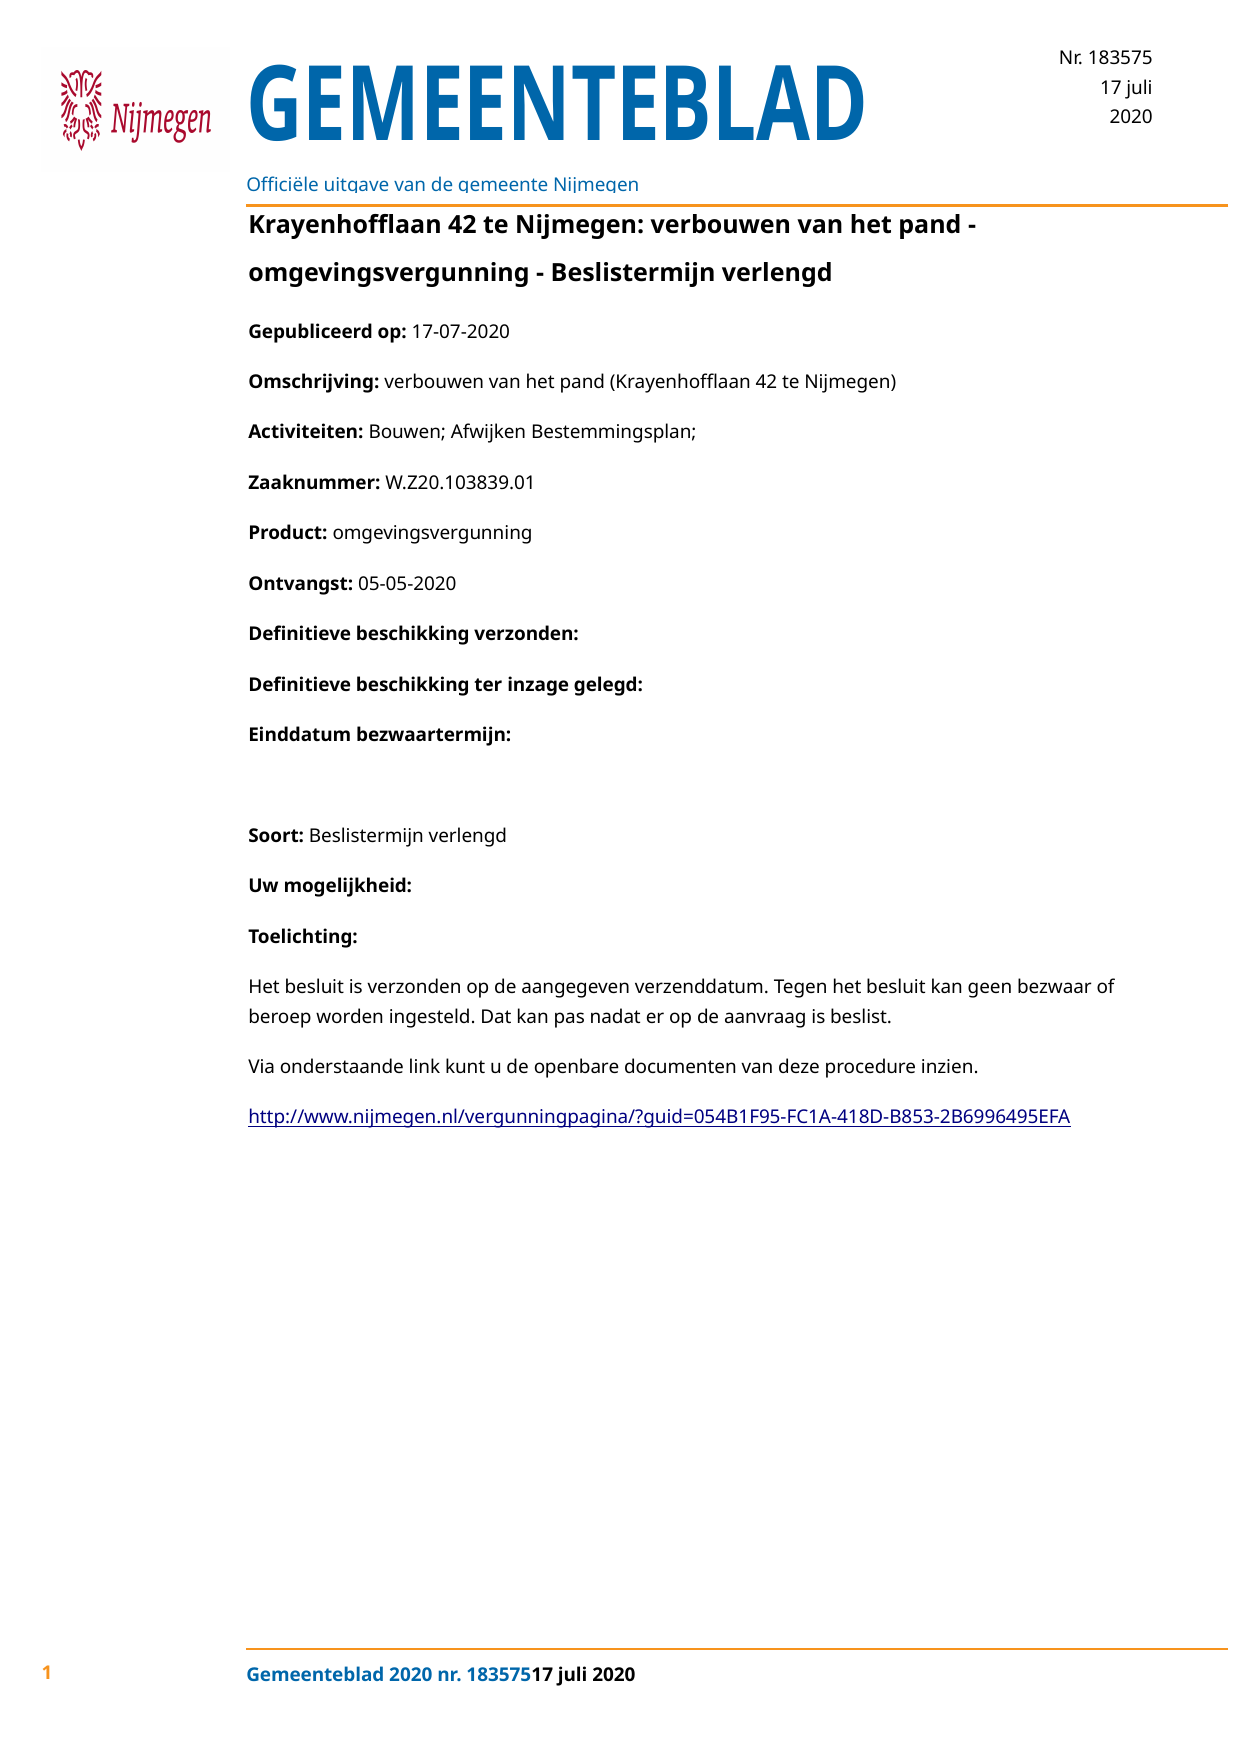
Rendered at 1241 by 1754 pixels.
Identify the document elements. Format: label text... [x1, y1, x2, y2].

text Soort: Beslistermijn verlengd [248, 822, 1152, 848]
text Gepubliceerd op: 17-07-2020 [248, 318, 1152, 344]
text Ontvangst: 05-05-2020 [248, 570, 1152, 596]
text Zaaknummer: W.Z20.103839.01 [248, 469, 1152, 495]
text Het besluit is verzonden op de aangegeven verzenddatum. Tegen het besluit kan geen bezwaar of beroep worden ingesteld. Dat kan pas nadat er op de aanvraag is beslist. [248, 973, 1152, 1029]
picture [41, 47, 231, 172]
text Definitieve beschikking ter inzage gelegd: [248, 671, 1152, 697]
text Omschrijving: verbouwen van het pand (Krayenhofflaan 42 te Nijmegen) [248, 368, 1152, 394]
text Product: omgevingsvergunning [248, 519, 1152, 545]
text Via onderstaande link kunt u de openbare documenten van deze procedure inzien. [248, 1053, 1152, 1079]
text http://www.nijmegen.nl/vergunningpagina/?guid=054B1F95-FC1A-418D-B853-2B6996495EFA [248, 1104, 1152, 1129]
text Activiteiten: Bouwen; Afwijken Bestemmingsplan; [248, 419, 1152, 444]
text Uw mogelijkheid: [248, 872, 1152, 898]
text Toelichting: [248, 923, 1152, 949]
text Definitieve beschikking verzonden: [248, 620, 1152, 646]
text Krayenhofflaan 42 te Nijmegen: verbouwen van het pand - omgevingsvergunning - Beslistermijn verlengd [248, 207, 1152, 288]
text Einddatum bezwaartermijn: [248, 721, 1152, 747]
